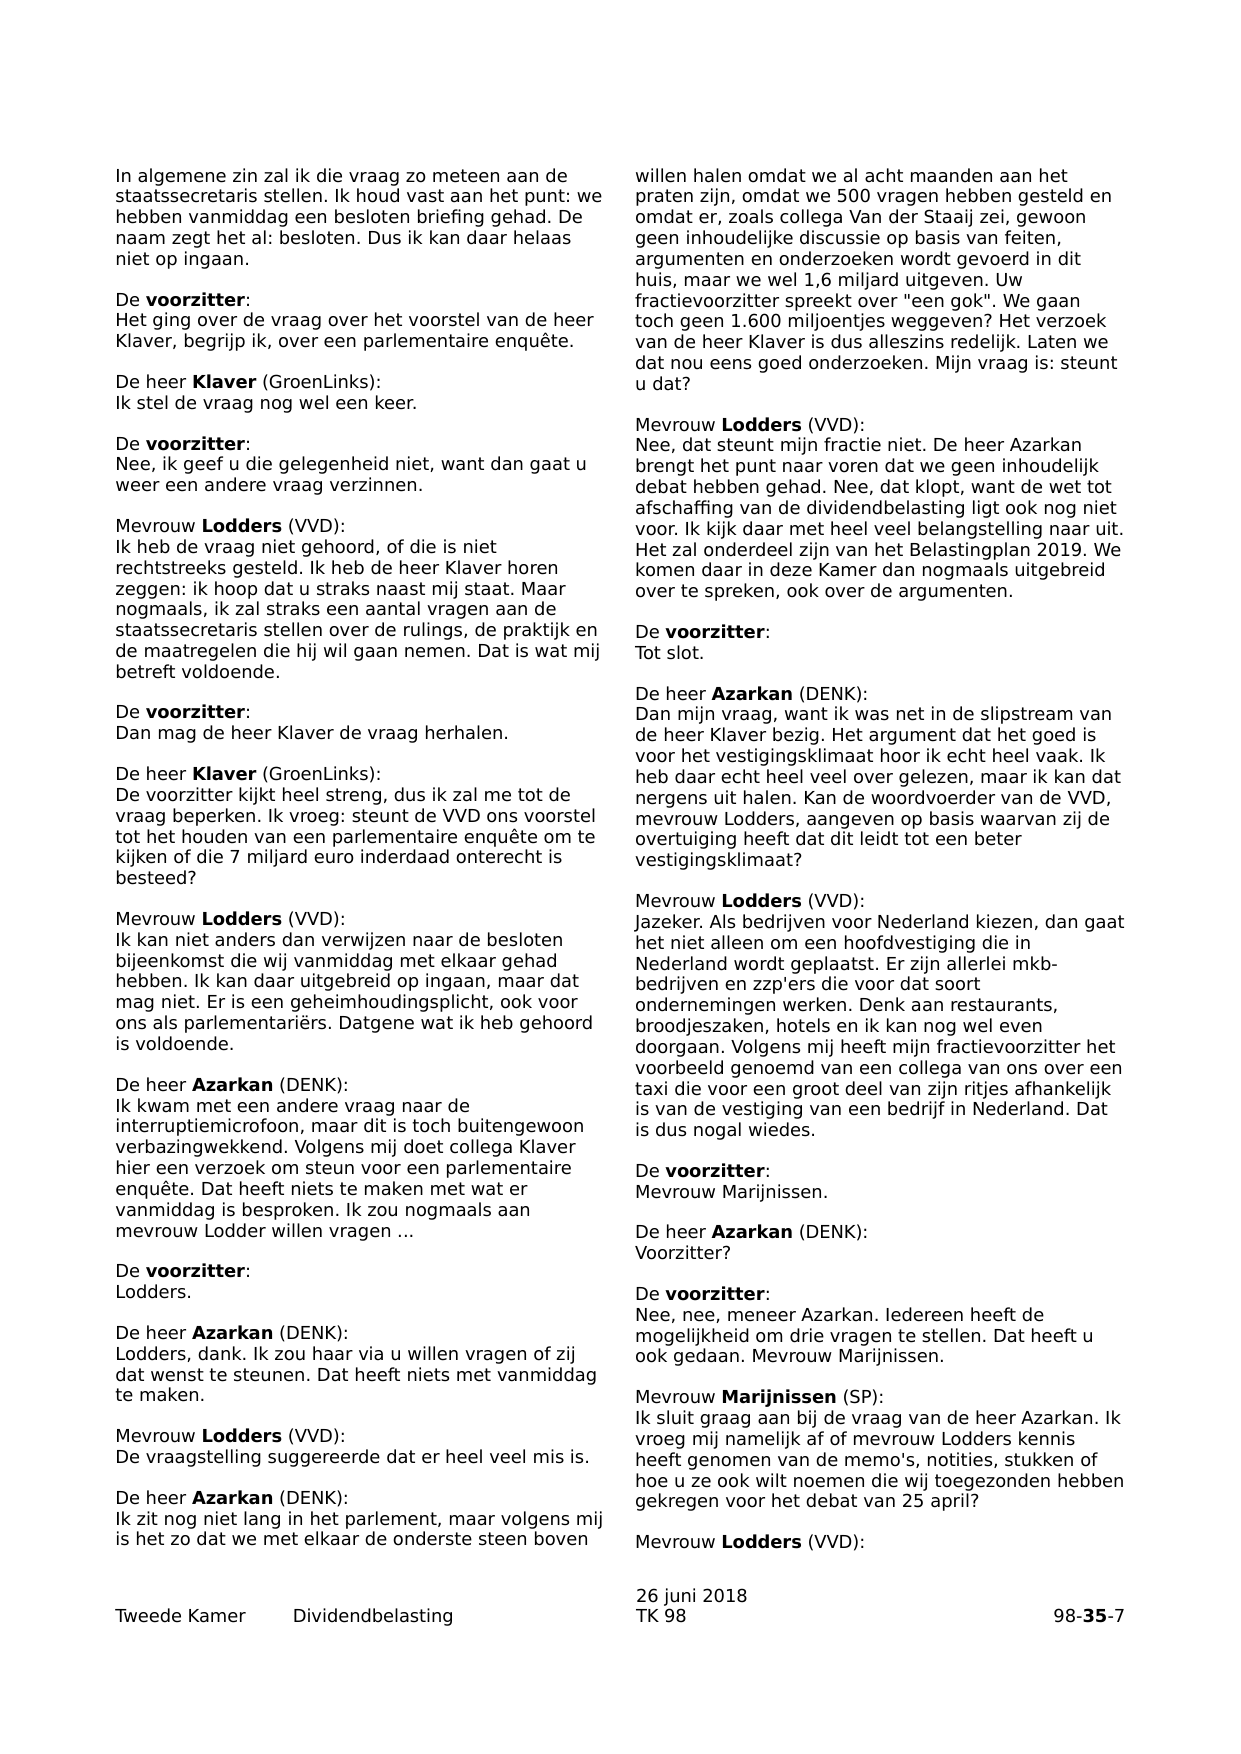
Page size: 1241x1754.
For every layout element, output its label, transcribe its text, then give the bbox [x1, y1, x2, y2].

text Ik zit nog niet lang in het parlement, maar volgens mij is het zo dat we met elkaar de onderste steen boven [115, 1508, 605, 1550]
text De vraagstelling suggereerde dat er heel veel mis is. [115, 1447, 605, 1467]
text De heer Klaver (GroenLinks): [115, 372, 605, 393]
text Nee, nee, meneer Azarkan. Iedereen heeft de mogelijkheid om drie vragen te stellen. Dat heeft u ook gedaan. Mevrouw Marijnissen. [635, 1304, 1125, 1367]
text De voorzitter: [635, 1284, 1125, 1304]
text Mevrouw Lodders (VVD): [635, 414, 1125, 435]
text Mevrouw Lodders (VVD): [635, 891, 1125, 912]
text De voorzitter: [115, 1261, 605, 1282]
text Mevrouw Lodders (VVD): [115, 909, 605, 929]
text De heer Azarkan (DENK): [115, 1323, 605, 1343]
text De heer Klaver (GroenLinks): [115, 764, 605, 785]
text De voorzitter: [115, 433, 605, 454]
text Het ging over de vraag over het voorstel van de heer Klaver, begrijp ik, over een parlementaire enquête. [115, 310, 605, 352]
text Ik sluit graag aan bij de vraag van de heer Azarkan. Ik vroeg mij namelijk af of mevrouw Lodders kennis heeft genomen van de memo's, notities, stukken of hoe u ze ook wilt noemen die wij toegezonden hebben gekregen voor het debat van 25 april? [635, 1408, 1125, 1512]
text De heer Azarkan (DENK): [115, 1074, 605, 1095]
text Mevrouw Marijnissen (SP): [635, 1387, 1125, 1408]
text Mevrouw Lodders (VVD): [115, 516, 605, 537]
text Mevrouw Marijnissen. [635, 1181, 1125, 1202]
text willen halen omdat we al acht maanden aan het praten zijn, omdat we 500 vragen hebben gesteld en omdat er, zoals collega Van der Staaij zei, gewoon geen inhoudelijke discussie op basis van feiten, argumenten en onderzoeken wordt gevoerd in dit huis, maar we wel 1,6 miljard uitgeven. Uw fractievoorzitter spreekt over "een gok". We gaan toch geen 1.600 miljoentjes weggeven? Het verzoek van de heer Klaver is dus alleszins redelijk. Laten we dat nou eens goed onderzoeken. Mijn vraag is: steunt u dat? [635, 165, 1125, 394]
text Jazeker. Als bedrijven voor Nederland kiezen, dan gaat het niet alleen om een hoofdvestiging die in Nederland wordt geplaatst. Er zijn allerlei mkb-bedrijven en zzp'ers die voor dat soort ondernemingen werken. Denk aan restaurants, broodjeszaken, hotels en ik kan nog wel even doorgaan. Volgens mij heeft mijn fractievoorzitter het voorbeeld genoemd van een collega van ons over een taxi die voor een groot deel van zijn ritjes afhankelijk is van de vestiging van een bedrijf in Nederland. Dat is dus nogal wiedes. [635, 912, 1125, 1141]
text De voorzitter: [115, 289, 605, 310]
text Lodders. [115, 1282, 605, 1303]
text Voorzitter? [635, 1243, 1125, 1264]
text Ik stel de vraag nog wel een keer. [115, 393, 605, 413]
text De heer Azarkan (DENK): [635, 683, 1125, 704]
text Ik kan niet anders dan verwijzen naar de besloten bijeenkomst die wij vanmiddag met elkaar gehad hebben. Ik kan daar uitgebreid op ingaan, maar dat mag niet. Er is een geheimhoudingsplicht, ook voor ons als parlementariërs. Datgene wat ik heb gehoord is voldoende. [115, 929, 605, 1054]
text Dan mijn vraag, want ik was net in de slipstream van de heer Klaver bezig. Het argument dat het goed is voor het vestigingsklimaat hoor ik echt heel vaak. Ik heb daar echt heel veel over gelezen, maar ik kan dat nergens uit halen. Kan de woordvoerder van de VVD, mevrouw Lodders, aangeven op basis waarvan zij de overtuiging heeft dat dit leidt tot een beter vestigingsklimaat? [635, 704, 1125, 871]
text De voorzitter: [115, 702, 605, 723]
text Ik kwam met een andere vraag naar de interruptiemicrofoon, maar dit is toch buitengewoon verbazingwekkend. Volgens mij doet collega Klaver hier een verzoek om steun voor een parlementaire enquête. Dat heeft niets te maken met wat er vanmiddag is besproken. Ik zou nogmaals aan mevrouw Lodder willen vragen ... [115, 1095, 605, 1241]
text Mevrouw Lodders (VVD): [115, 1426, 605, 1447]
text Nee, dat steunt mijn fractie niet. De heer Azarkan brengt het punt naar voren dat we geen inhoudelijk debat hebben gehad. Nee, dat klopt, want de wet tot afschaffing van de dividendbelasting ligt ook nog niet voor. Ik kijk daar met heel veel belangstelling naar uit. Het zal onderdeel zijn van het Belastingplan 2019. We komen daar in deze Kamer dan nogmaals uitgebreid over te spreken, ook over de argumenten. [635, 435, 1125, 602]
text In algemene zin zal ik die vraag zo meteen aan de staatssecretaris stellen. Ik houd vast aan het punt: we hebben vanmiddag een besloten briefing gehad. De naam zegt het al: besloten. Dus ik kan daar helaas niet op ingaan. [115, 165, 605, 269]
text Dan mag de heer Klaver de vraag herhalen. [115, 723, 605, 744]
text De heer Azarkan (DENK): [635, 1222, 1125, 1243]
text Ik heb de vraag niet gehoord, of die is niet rechtstreeks gesteld. Ik heb de heer Klaver horen zeggen: ik hoop dat u straks naast mij staat. Maar nogmaals, ik zal straks een aantal vragen aan de staatssecretaris stellen over de rulings, de praktijk en de maatregelen die hij wil gaan nemen. Dat is wat mij betreft voldoende. [115, 537, 605, 682]
text Nee, ik geef u die gelegenheid niet, want dan gaat u weer een andere vraag verzinnen. [115, 454, 605, 496]
text Lodders, dank. Ik zou haar via u willen vragen of zij dat wenst te steunen. Dat heeft niets met vanmiddag te maken. [115, 1343, 605, 1406]
text De voorzitter: [635, 1161, 1125, 1181]
text De heer Azarkan (DENK): [115, 1487, 605, 1508]
text Mevrouw Lodders (VVD): [635, 1532, 1125, 1553]
text Tot slot. [635, 643, 1125, 663]
text De voorzitter kijkt heel streng, dus ik zal me tot de vraag beperken. Ik vroeg: steunt de VVD ons voorstel tot het houden van een parlementaire enquête om te kijken of die 7 miljard euro inderdaad onterecht is besteed? [115, 785, 605, 889]
text De voorzitter: [635, 622, 1125, 643]
